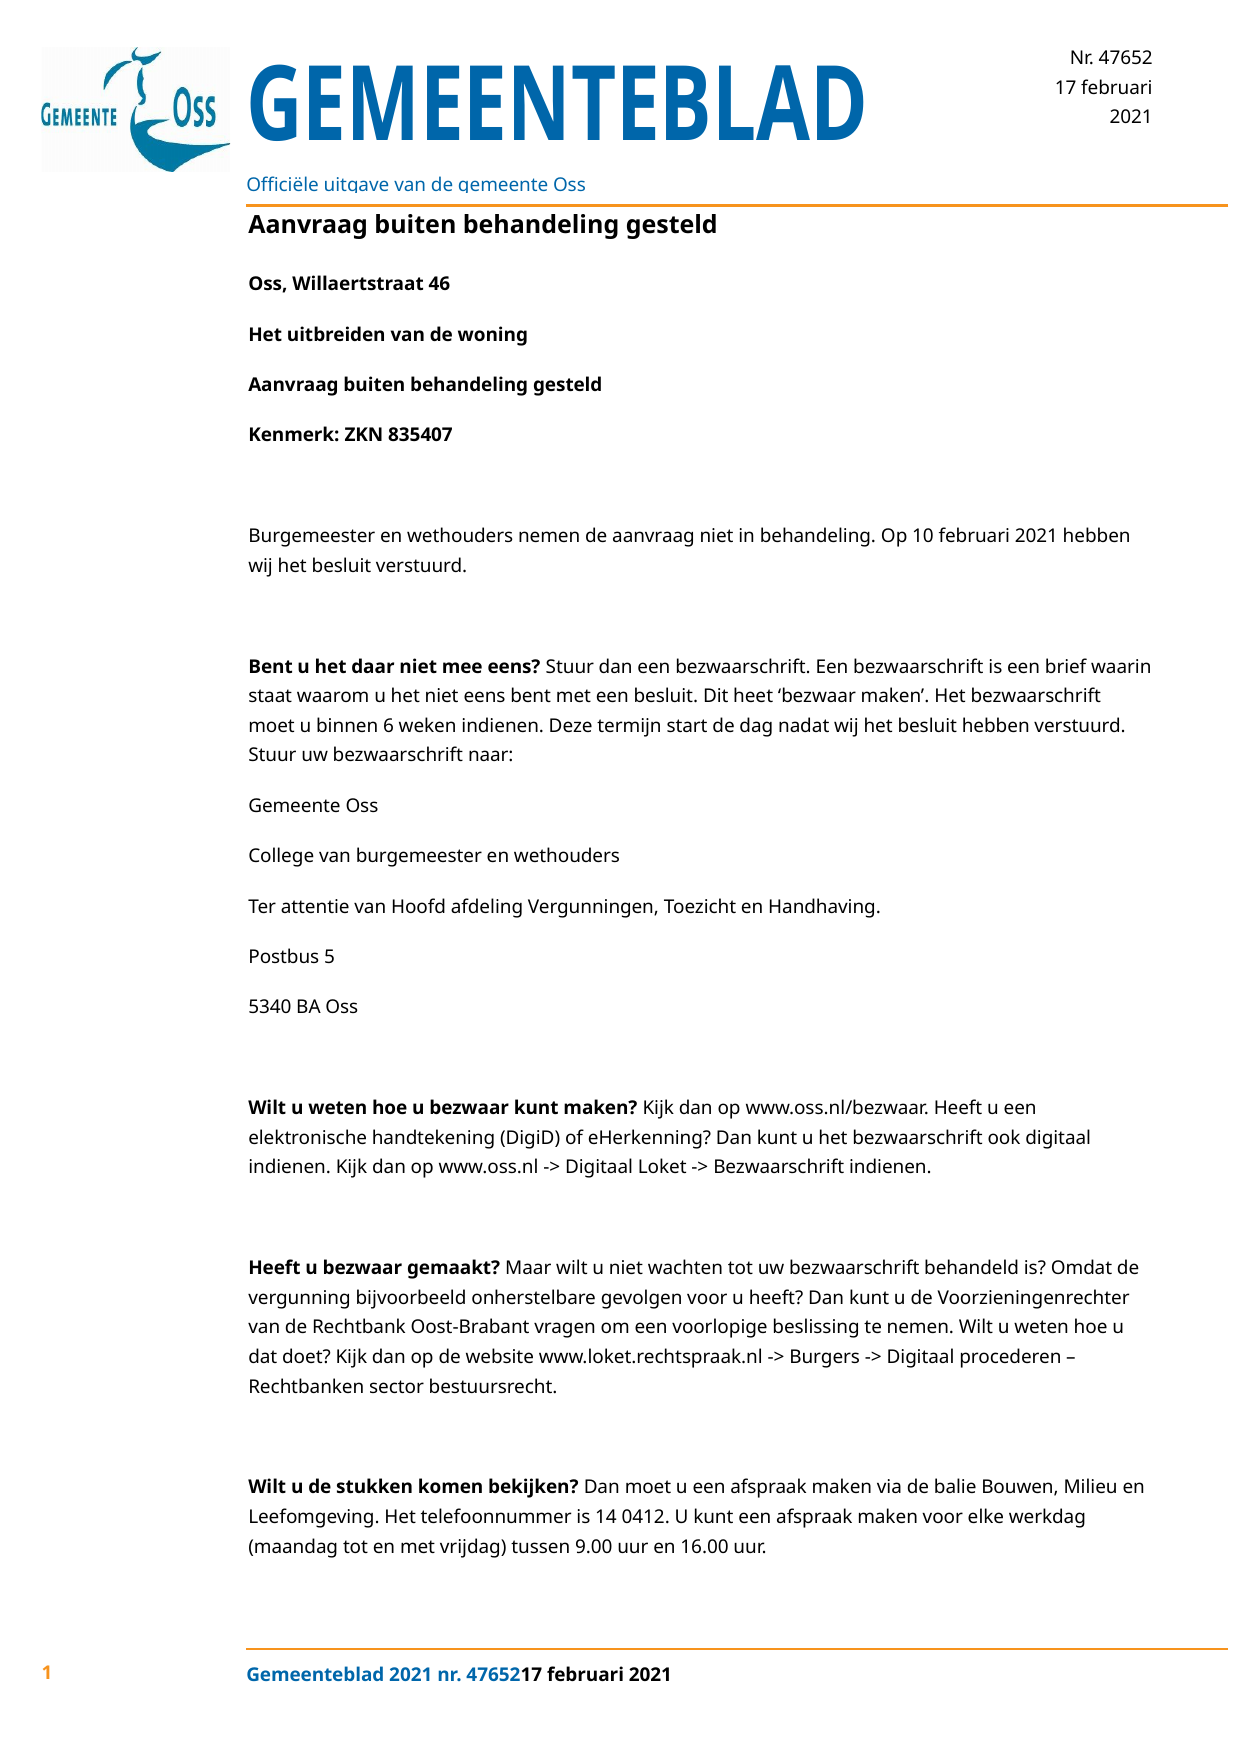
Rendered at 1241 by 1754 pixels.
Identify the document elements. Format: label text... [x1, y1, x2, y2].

text Wilt u de stukken komen bekijken? Dan moet u een afspraak maken via de balie Bouwen, Milieu en Leefomgeving. Het telefoonnummer is 14 0412. U kunt een afspraak maken voor elke werkdag (maandag tot en met vrijdag) tussen 9.00 uur en 16.00 uur. [248, 1474, 1152, 1558]
text Aanvraag buiten behandeling gesteld [248, 371, 1152, 397]
text 5340 BA Oss [248, 994, 1152, 1019]
text Gemeente Oss [248, 792, 1152, 818]
text Burgemeester en wethouders nemen de aanvraag niet in behandeling. Op 10 februari 2021 hebben wij het besluit verstuurd. [248, 522, 1152, 578]
text Ter attentie van Hoofd afdeling Vergunningen, Toezicht en Handhaving. [248, 893, 1152, 918]
text Postbus 5 [248, 943, 1152, 969]
text Aanvraag buiten behandeling gesteld [248, 207, 1152, 241]
text Bent u het daar niet mee eens? Stuur dan een bezwaarschrift. Een bezwaarschrift is een brief waarin staat waarom u het niet eens bent met een besluit. Dit heet ‘bezwaar maken’. Het bezwaarschrift moet u binnen 6 weken indienen. Deze termijn start de dag nadat wij het besluit hebben verstuurd. Stuur uw bezwaarschrift naar: [248, 653, 1152, 767]
text College van burgemeester en wethouders [248, 842, 1152, 868]
text Wilt u weten hoe u bezwaar kunt maken? Kijk dan op www.oss.nl/bezwaar. Heeft u een elektronische handtekening (DigiD) of eHerkenning? Dan kunt u het bezwaarschrift ook digitaal indienen. Kijk dan op www.oss.nl -> Digitaal Loket -> Bezwaarschrift indienen. [248, 1094, 1152, 1179]
text Heeft u bezwaar gemaakt? Maar wilt u niet wachten tot uw bezwaarschrift behandeld is? Omdat de vergunning bijvoorbeeld onherstelbare gevolgen voor u heeft? Dan kunt u de Voorzieningenrechter van de Rechtbank Oost-Brabant vragen om een voorlopige beslissing te nemen. Wilt u weten hoe u dat doet? Kijk dan op de website www.loket.rechtspraak.nl -> Burgers -> Digitaal procederen – Rechtbanken sector bestuursrecht. [248, 1254, 1152, 1398]
text Kenmerk: ZKN 835407 [248, 422, 1152, 447]
text Het uitbreiden van de woning [248, 321, 1152, 346]
text Oss, Willaertstraat 46 [248, 270, 1152, 296]
picture [41, 47, 231, 172]
